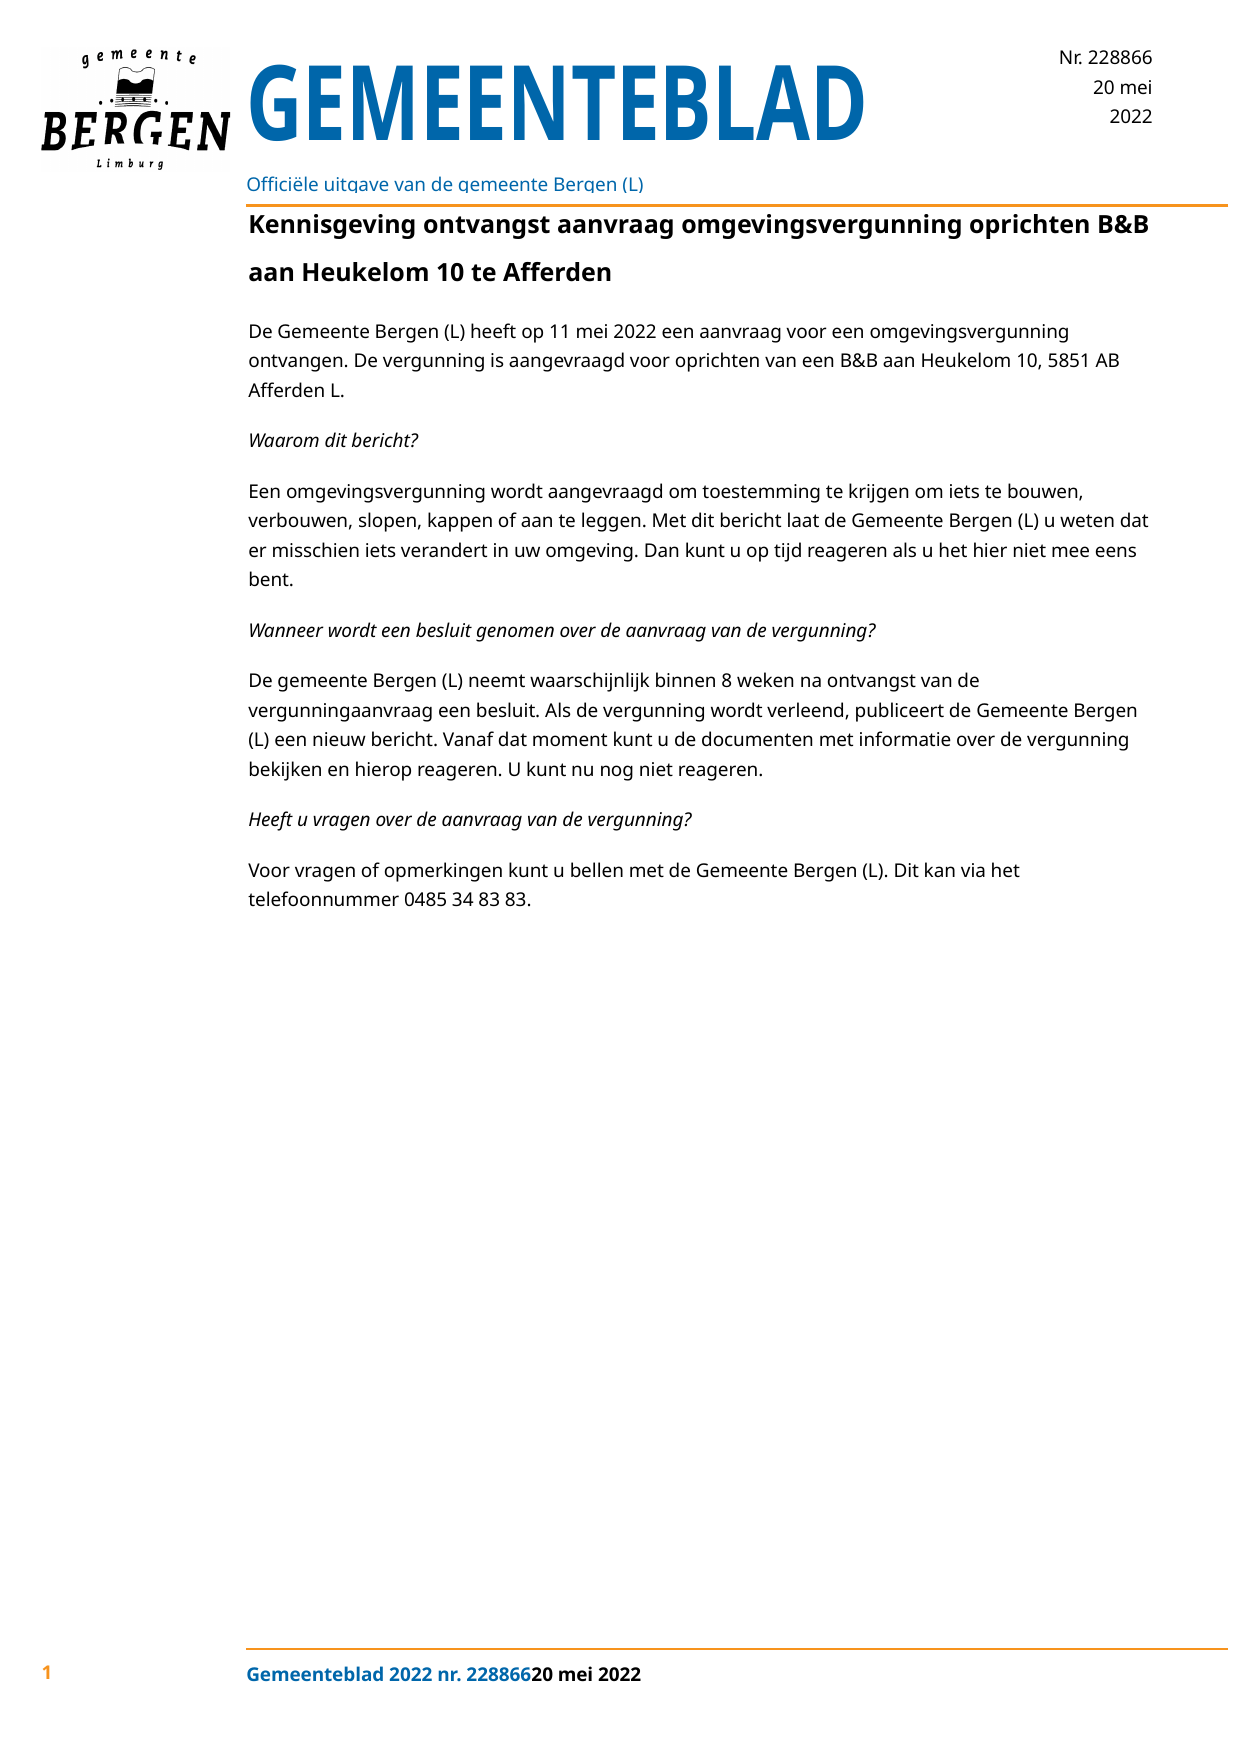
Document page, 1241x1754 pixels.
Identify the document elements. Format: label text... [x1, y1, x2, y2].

text Wanneer wordt een besluit genomen over de aanvraag van de vergunning? [248, 617, 1152, 643]
text Heeft u vragen over de aanvraag van de vergunning? [248, 807, 1152, 832]
picture [41, 47, 231, 172]
text Kennisgeving ontvangst aanvraag omgevingsvergunning oprichten B&B aan Heukelom 10 te Afferden [248, 207, 1152, 288]
text Een omgevingsvergunning wordt aangevraagd om toestemming te krijgen om iets te bouwen, verbouwen, slopen, kappen of aan te leggen. Met dit bericht laat de Gemeente Bergen (L) u weten dat er misschien iets verandert in uw omgeving. Dan kunt u op tijd reageren als u het hier niet mee eens bent. [248, 478, 1152, 592]
text De Gemeente Bergen (L) heeft op 11 mei 2022 een aanvraag voor een omgevingsvergunning ontvangen. De vergunning is aangevraagd voor oprichten van een B&B aan Heukelom 10, 5851 AB Afferden L. [248, 318, 1152, 403]
text Voor vragen of opmerkingen kunt u bellen met de Gemeente Bergen (L). Dit kan via het telefoonnummer 0485 34 83 83. [248, 857, 1152, 912]
text De gemeente Bergen (L) neemt waarschijnlijk binnen 8 weken na ontvangst van de vergunningaanvraag een besluit. Als de vergunning wordt verleend, publiceert de Gemeente Bergen (L) een nieuw bericht. Vanaf dat moment kunt u de documenten met informatie over de vergunning bekijken en hierop reageren. U kunt nu nog niet reageren. [248, 667, 1152, 782]
text Waarom dit bericht? [248, 427, 1152, 453]
